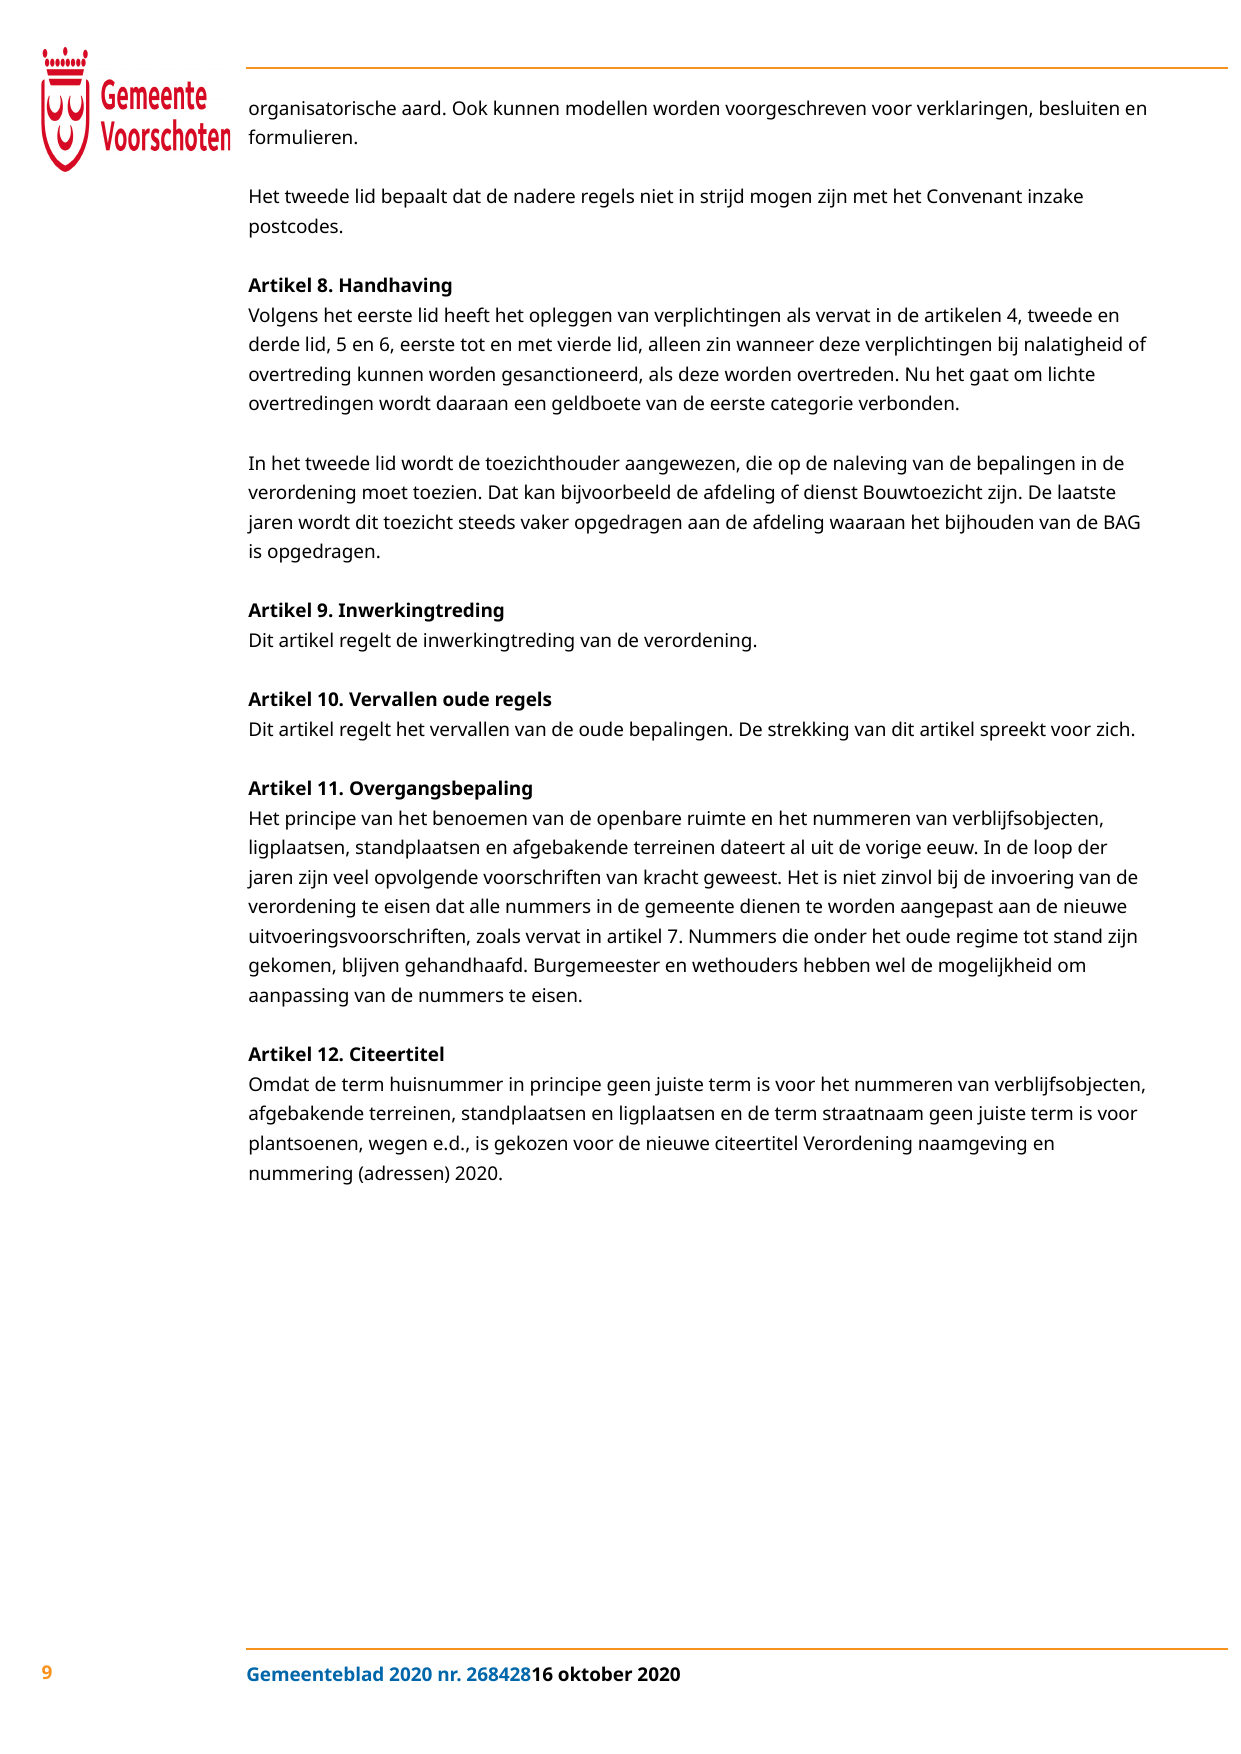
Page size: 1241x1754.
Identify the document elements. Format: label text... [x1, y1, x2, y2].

picture [41, 47, 231, 172]
text Volgens het eerste lid heeft het opleggen van verplichtingen als vervat in de artikelen 4, tweede en derde lid, 5 en 6, eerste tot en met vierde lid, alleen zin wanneer deze verplichtingen bij nalatigheid of overtreding kunnen worden gesanctioneerd, als deze worden overtreden. Nu het gaat om lichte overtredingen wordt daaraan een geldboete van de eerste categorie verbonden. [248, 302, 1152, 416]
text organisatorische aard. Ook kunnen modellen worden voorgeschreven voor verklaringen, besluiten en formulieren. [248, 95, 1152, 150]
text Omdat de term huisnummer in principe geen juiste term is voor het nummeren van verblijfsobjecten, afgebakende terreinen, standplaatsen en ligplaatsen en de term straatnaam geen juiste term is voor plantsoenen, wegen e.d., is gekozen voor de nieuwe citeertitel Verordening naamgeving en nummering (adressen) 2020. [248, 1071, 1152, 1186]
text Artikel 12. Citeertitel [248, 1041, 1152, 1067]
text Dit artikel regelt het vervallen van de oude bepalingen. De strekking van dit artikel spreekt voor zich. [248, 716, 1152, 742]
text Het tweede lid bepaalt dat de nadere regels niet in strijd mogen zijn met het Convenant inzake postcodes. [248, 183, 1152, 239]
text Dit artikel regelt de inwerkingtreding van de verordening. [248, 627, 1152, 653]
text Artikel 10. Vervallen oude regels [248, 686, 1152, 712]
text Artikel 11. Overgangsbepaling [248, 775, 1152, 801]
text Artikel 9. Inwerkingtreding [248, 598, 1152, 623]
text In het tweede lid wordt de toezichthouder aangewezen, die op de naleving van de bepalingen in de verordening moet toezien. Dat kan bijvoorbeeld de afdeling of dienst Bouwtoezicht zijn. De laatste jaren wordt dit toezicht steeds vaker opgedragen aan de afdeling waaraan het bijhouden van de BAG is opgedragen. [248, 450, 1152, 564]
text Artikel 8. Handhaving [248, 272, 1152, 298]
text Het principe van het benoemen van de openbare ruimte en het nummeren van verblijfsobjecten, ligplaatsen, standplaatsen en afgebakende terreinen dateert al uit de vorige eeuw. In de loop der jaren zijn veel opvolgende voorschriften van kracht geweest. Het is niet zinvol bij de invoering van de verordening te eisen dat alle nummers in de gemeente dienen te worden aangepast aan de nieuwe uitvoeringsvoorschriften, zoals vervat in artikel 7. Nummers die onder het oude regime tot stand zijn gekomen, blijven gehandhaafd. Burgemeester en wethouders hebben wel de mogelijkheid om aanpassing van de nummers te eisen. [248, 805, 1152, 1008]
